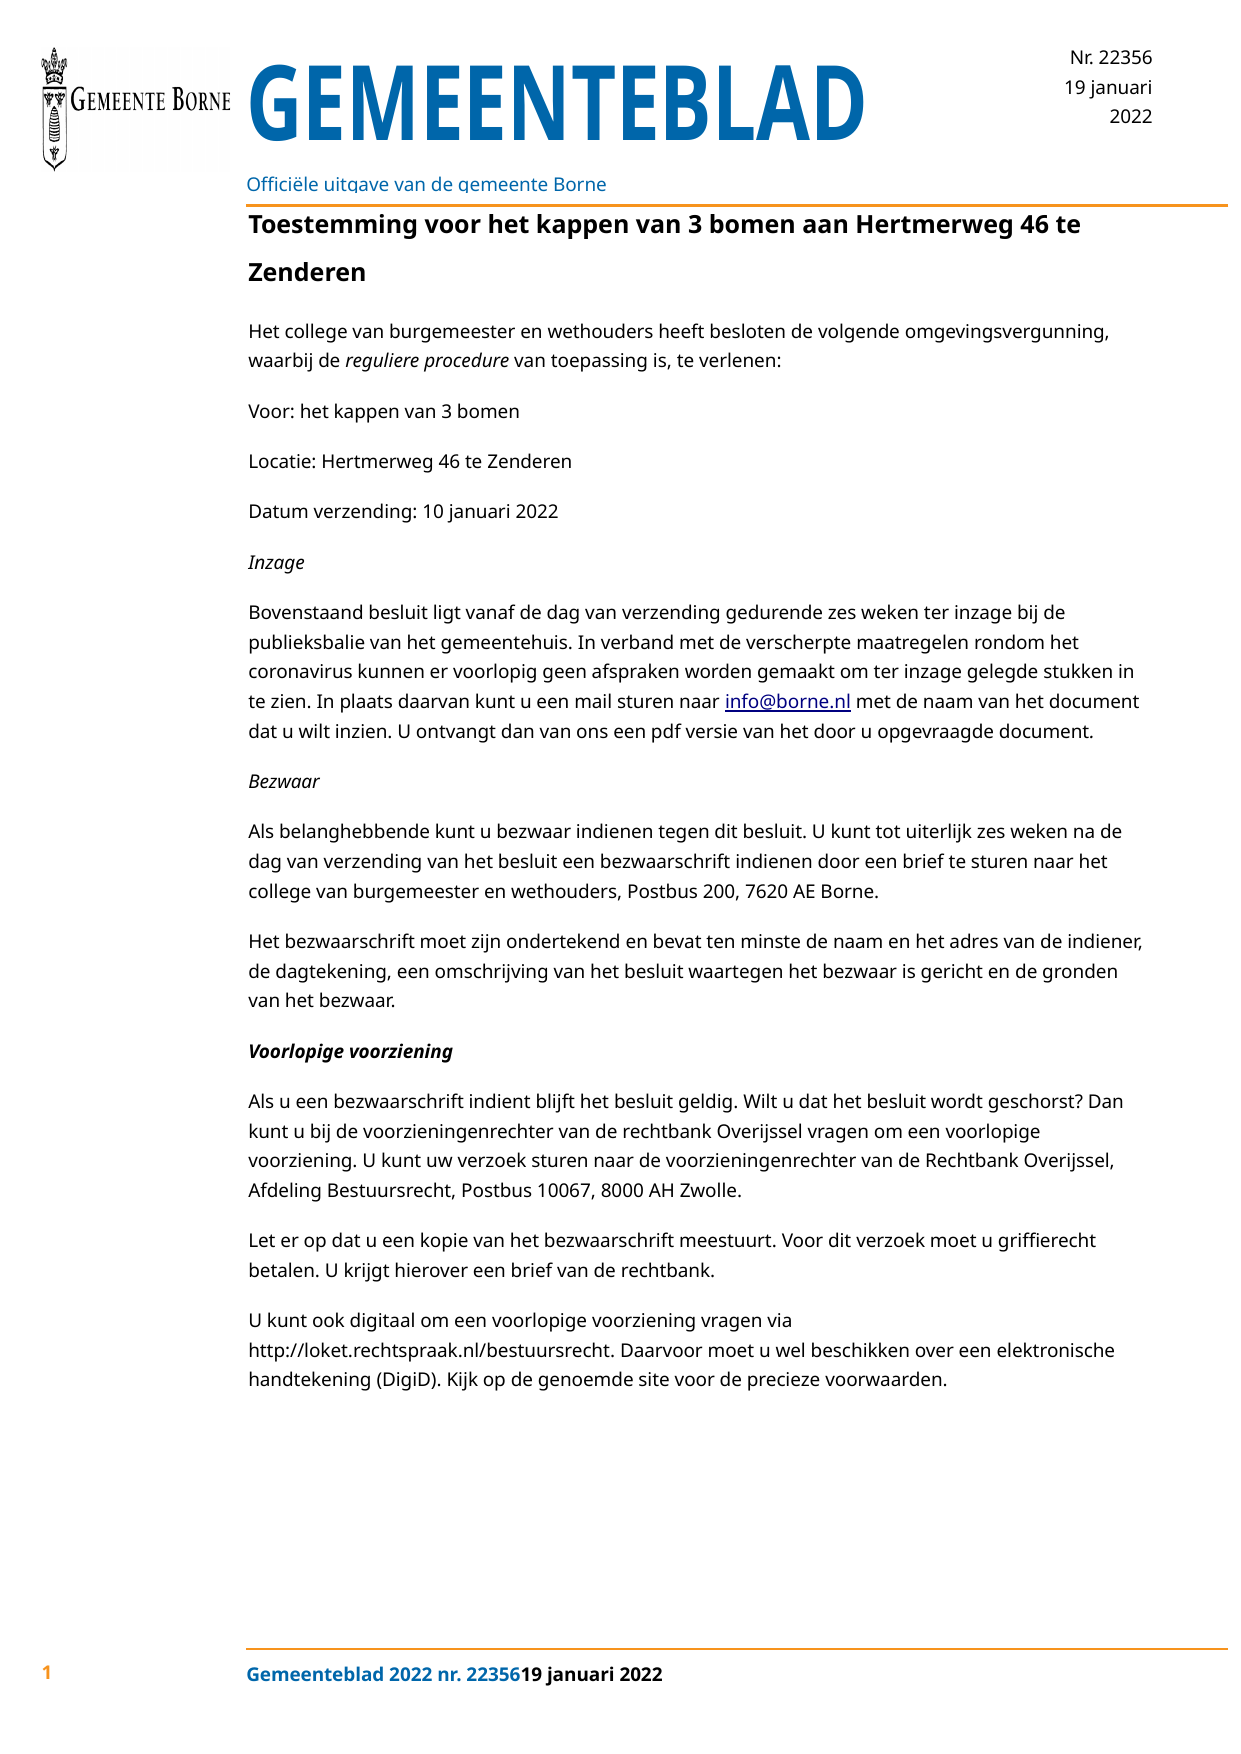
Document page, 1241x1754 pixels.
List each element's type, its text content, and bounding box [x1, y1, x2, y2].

picture [41, 47, 231, 172]
text Als u een bezwaarschrift indient blijft het besluit geldig. Wilt u dat het besluit wordt geschorst? Dan kunt u bij de voorzieningenrechter van de rechtbank Overijssel vragen om een voorlopige voorziening. U kunt uw verzoek sturen naar de voorzieningenrechter van de Rechtbank Overijssel, Afdeling Bestuursrecht, Postbus 10067, 8000 AH Zwolle. [248, 1088, 1152, 1203]
text Bovenstaand besluit ligt vanaf de dag van verzending gedurende zes weken ter inzage bij de publieksbalie van het gemeentehuis. In verband met de verscherpte maatregelen rondom het coronavirus kunnen er voorlopig geen afspraken worden gemaakt om ter inzage gelegde stukken in te zien. In plaats daarvan kunt u een mail sturen naar info@borne.nl met de naam van het document dat u wilt inzien. U ontvangt dan van ons een pdf versie van het door u opgevraagde document. [248, 599, 1152, 744]
text U kunt ook digitaal om een voorlopige voorziening vragen via http://loket.rechtspraak.nl/bestuursrecht. Daarvoor moet u wel beschikken over een elektronische handtekening (DigiD). Kijk op de genoemde site voor de precieze voorwaarden. [248, 1307, 1152, 1392]
text Bezwaar [248, 768, 1152, 794]
text Toestemming voor het kappen van 3 bomen aan Hertmerweg 46 te Zenderen [248, 207, 1152, 288]
text Voorlopige voorziening [248, 1038, 1152, 1064]
text Datum verzending: 10 januari 2022 [248, 499, 1152, 524]
text Let er op dat u een kopie van het bezwaarschrift meestuurt. Voor dit verzoek moet u griffierecht betalen. U krijgt hierover een brief van de rechtbank. [248, 1227, 1152, 1283]
text Het college van burgemeester en wethouders heeft besloten de volgende omgevingsvergunning, waarbij de reguliere procedure van toepassing is, te verlenen: [248, 318, 1152, 373]
text Het bezwaarschrift moet zijn ondertekend en bevat ten minste de naam en het adres van de indiener, de dagtekening, een omschrijving van het besluit waartegen het bezwaar is gericht en de gronden van het bezwaar. [248, 928, 1152, 1013]
text Locatie: Hertmerweg 46 te Zenderen [248, 448, 1152, 474]
text Als belanghebbende kunt u bezwaar indienen tegen dit besluit. U kunt tot uiterlijk zes weken na de dag van verzending van het besluit een bezwaarschrift indienen door een brief te sturen naar het college van burgemeester en wethouders, Postbus 200, 7620 AE Borne. [248, 819, 1152, 904]
text Voor: het kappen van 3 bomen [248, 398, 1152, 424]
text Inzage [248, 549, 1152, 575]
